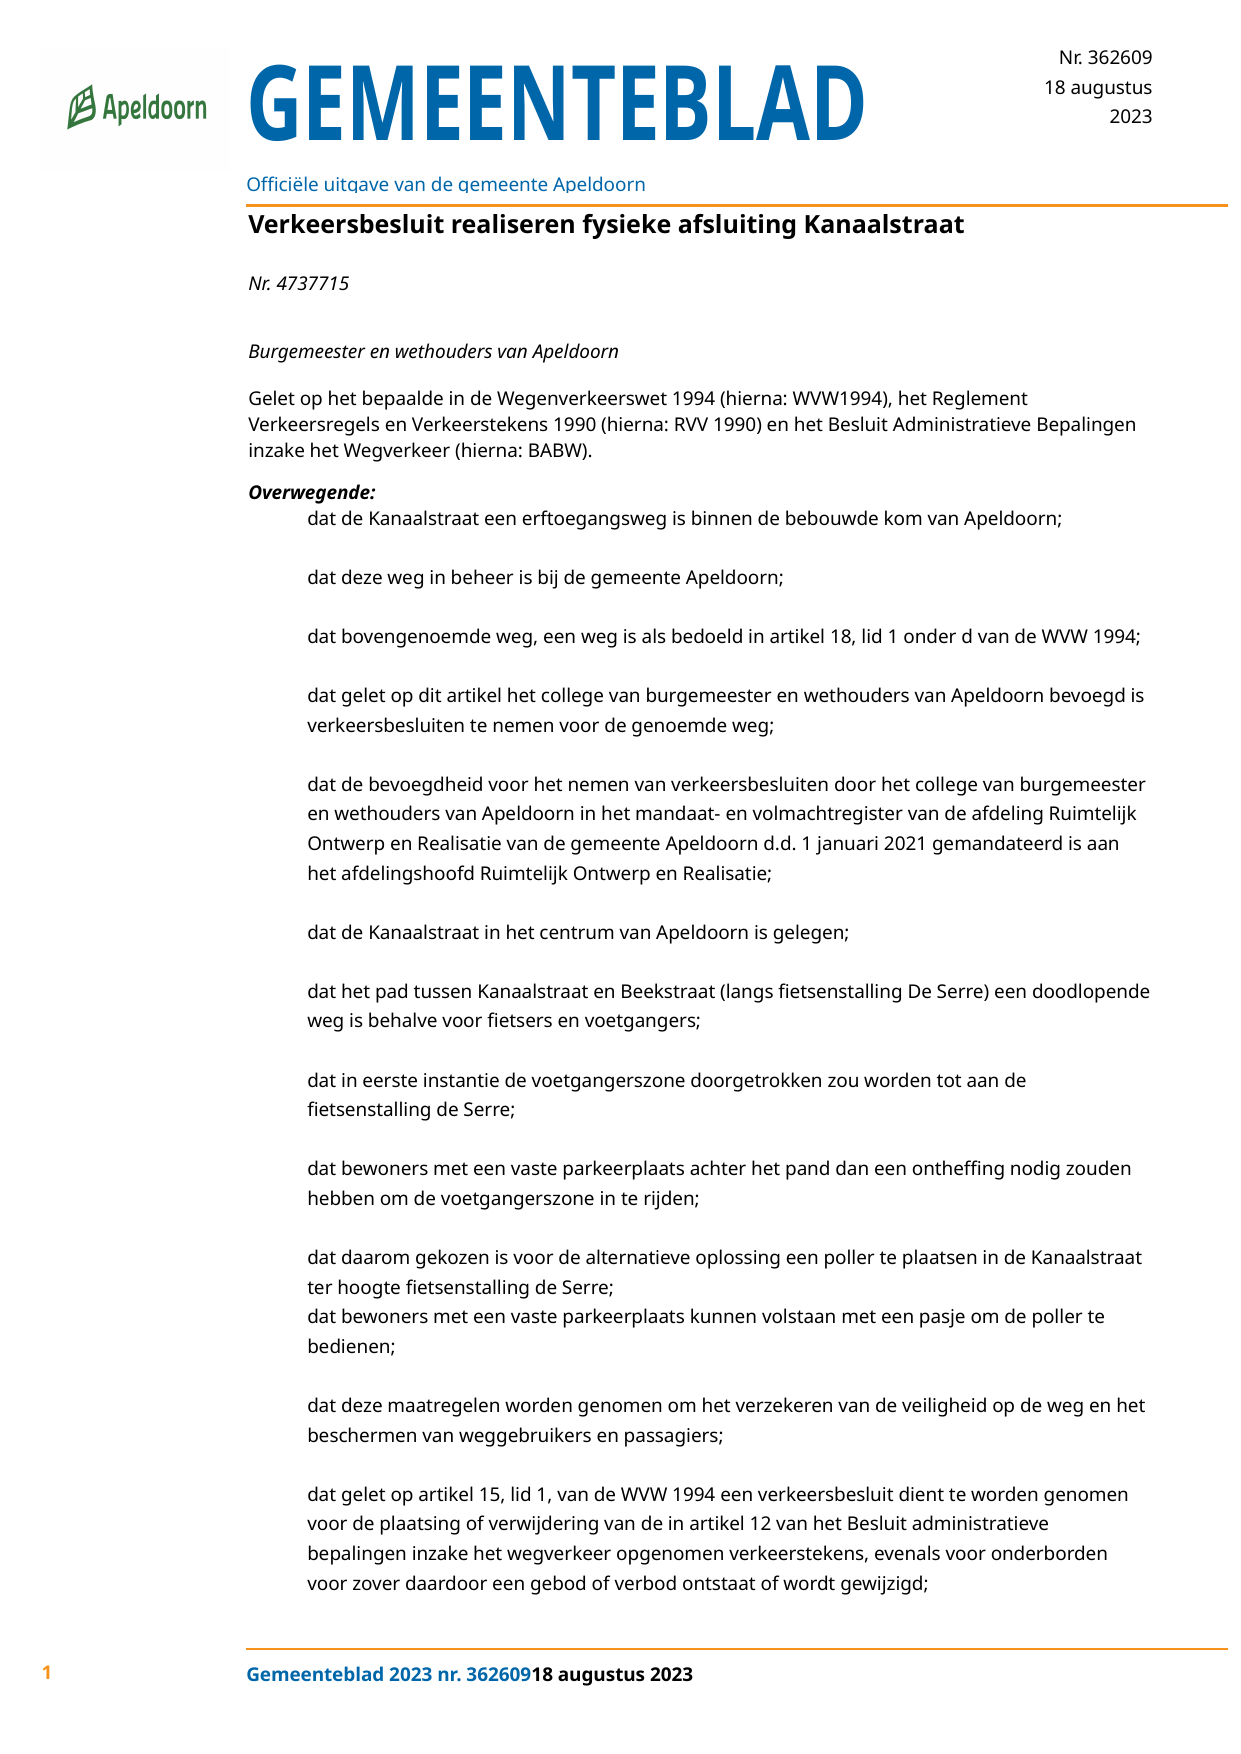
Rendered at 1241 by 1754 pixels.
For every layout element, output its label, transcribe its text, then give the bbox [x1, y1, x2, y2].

list dat daarom gekozen is voor de alternatieve oplossing een poller te plaatsen in de Kanaalstraat ter hoogte fietsenstalling de Serre; [248, 1244, 1152, 1299]
list dat het pad tussen Kanaalstraat en Beekstraat (langs fietsenstalling De Serre) een doodlopende weg is behalve voor fietsers en voetgangers; [248, 978, 1152, 1033]
list dat gelet op artikel 15, lid 1, van de WVW 1994 een verkeersbesluit dient te worden genomen voor de plaatsing of verwijdering van de in artikel 12 van het Besluit administratieve bepalingen inzake het wegverkeer opgenomen verkeerstekens, evenals voor onderborden voor zover daardoor een gebod of verbod ontstaat of wordt gewijzigd; [248, 1481, 1152, 1595]
list dat gelet op dit artikel het college van burgemeester en wethouders van Apeldoorn bevoegd is verkeersbesluiten te nemen voor de genoemde weg; [248, 682, 1152, 737]
text Verkeersbesluit realiseren fysieke afsluiting Kanaalstraat [248, 207, 1152, 241]
text Overwegende: [248, 479, 1152, 505]
text Burgemeester en wethouders van Apeldoorn [248, 338, 1152, 364]
list dat bewoners met een vaste parkeerplaats achter het pand dan een ontheffing nodig zouden hebben om de voetgangerszone in te rijden; [248, 1156, 1152, 1211]
list dat bewoners met een vaste parkeerplaats kunnen volstaan met een pasje om de poller te bedienen; [248, 1303, 1152, 1359]
text Nr. 4737715 [248, 270, 1152, 296]
list dat deze maatregelen worden genomen om het verzekeren van de veiligheid op de weg en het beschermen van weggebruikers en passagiers; [248, 1392, 1152, 1447]
list dat de bevoegdheid voor het nemen van verkeersbesluiten door het college van burgemeester en wethouders van Apeldoorn in het mandaat- en volmachtregister van de afdeling Ruimtelijk Ontwerp en Realisatie van de gemeente Apeldoorn d.d. 1 januari 2021 gemandateerd is aan het afdelingshoofd Ruimtelijk Ontwerp en Realisatie; [248, 771, 1152, 885]
list dat deze weg in beheer is bij de gemeente Apeldoorn; [248, 564, 1152, 589]
list dat de Kanaalstraat een erftoegangsweg is binnen de bebouwde kom van Apeldoorn; [248, 505, 1152, 530]
list dat in eerste instantie de voetgangerszone doorgetrokken zou worden tot aan de fietsenstalling de Serre; [248, 1067, 1152, 1122]
picture [41, 47, 231, 172]
list dat de Kanaalstraat in het centrum van Apeldoorn is gelegen; [248, 919, 1152, 944]
list dat bovengenoemde weg, een weg is als bedoeld in artikel 18, lid 1 onder d van de WVW 1994; [248, 623, 1152, 649]
text Gelet op het bepaalde in de Wegenverkeerswet 1994 (hierna: WVW1994), het Reglement Verkeersregels en Verkeerstekens 1990 (hierna: RVV 1990) en het Besluit Administratieve Bepalingen inzake het Wegverkeer (hierna: BABW). [248, 386, 1152, 463]
